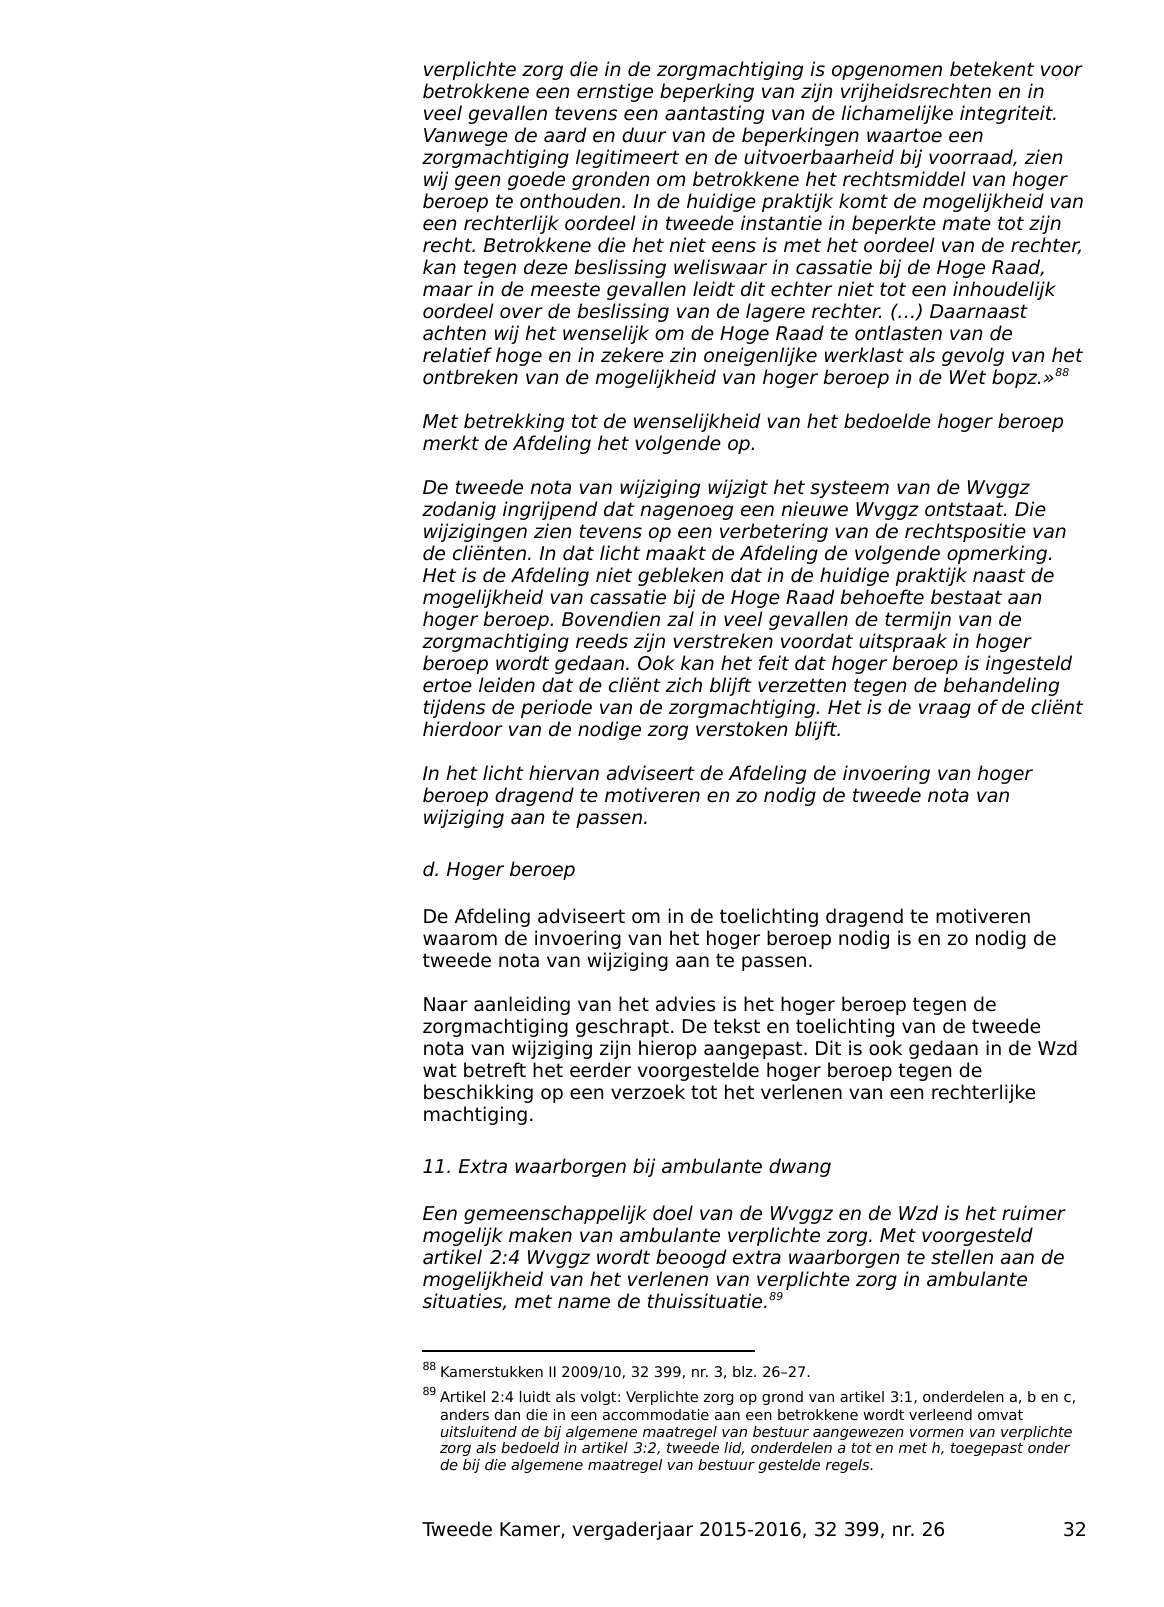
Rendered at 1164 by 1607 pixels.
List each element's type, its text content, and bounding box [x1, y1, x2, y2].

subtitle 11. Extra waarborgen bij ambulante dwang [422, 1156, 1087, 1178]
text Artikel 2:4 luidt als volgt: Verplichte zorg op grond van artikel 3:1, onderdelen a, b en c, anders dan die in een accommodatie aan een betrokkene wordt verleend omvat uitsluitend de bij algemene maatregel van bestuur aangewezen vormen van verplichte zorg als bedoeld in artikel 3:2, tweede lid, onderdelen a tot en met h, toegepast onder de bij die algemene maatregel van bestuur gestelde regels. [422, 1385, 1087, 1474]
text De Afdeling adviseert om in de toelichting dragend te motiveren waarom de invoering van het hoger beroep nodig is en zo nodig de tweede nota van wijziging aan te passen. [422, 906, 1087, 972]
text verplichte zorg die in de zorgmachtiging is opgenomen betekent voor betrokkene een ernstige beperking van zijn vrijheidsrechten en in veel gevallen tevens een aantasting van de lichamelijke integriteit. Vanwege de aard en duur van de beperkingen waartoe een zorgmachtiging legitimeert en de uitvoerbaarheid bij voorraad, zien wij geen goede gronden om betrokkene het rechtsmiddel van hoger beroep te onthouden. In de huidige praktijk komt de mogelijkheid van een rechterlijk oordeel in tweede instantie in beperkte mate tot zijn recht. Betrokkene die het niet eens is met het oordeel van de rechter, kan tegen deze beslissing weliswaar in cassatie bij de Hoge Raad, maar in de meeste gevallen leidt dit echter niet tot een inhoudelijk oordeel over de beslissing van de lagere rechter. (…) Daarnaast achten wij het wenselijk om de Hoge Raad te ontlasten van de relatief hoge en in zekere zin oneigenlijke werklast als gevolg van het ontbreken van de mogelijkheid van hoger beroep in de Wet bopz.» [422, 59, 1087, 389]
text Een gemeenschappelijk doel van de Wvggz en de Wzd is het ruimer mogelijk maken van ambulante verplichte zorg. Met voorgesteld artikel 2:4 Wvggz wordt beoogd extra waarborgen te stellen aan de mogelijkheid van het verlenen van verplichte zorg in ambulante situaties, met name de thuissituatie. [422, 1203, 1087, 1313]
text Met betrekking tot de wenselijkheid van het bedoelde hoger beroep merkt de Afdeling het volgende op. [422, 411, 1087, 455]
text Kamerstukken II 2009/10, 32 399, nr. 3, blz. 26–27. [422, 1360, 1087, 1382]
text De tweede nota van wijziging wijzigt het systeem van de Wvggz zodanig ingrijpend dat nagenoeg een nieuwe Wvggz ontstaat. Die wijzigingen zien tevens op een verbetering van de rechtspositie van de cliënten. In dat licht maakt de Afdeling de volgende opmerking. Het is de Afdeling niet gebleken dat in de huidige praktijk naast de mogelijkheid van cassatie bij de Hoge Raad behoefte bestaat aan hoger beroep. Bovendien zal in veel gevallen de termijn van de zorgmachtiging reeds zijn verstreken voordat uitspraak in hoger beroep wordt gedaan. Ook kan het feit dat hoger beroep is ingesteld ertoe leiden dat de cliënt zich blijft verzetten tegen de behandeling tijdens de periode van de zorgmachtiging. Het is de vraag of de cliënt hierdoor van de nodige zorg verstoken blijft. [422, 477, 1087, 741]
text Naar aanleiding van het advies is het hoger beroep tegen de zorgmachtiging geschrapt. De tekst en toelichting van de tweede nota van wijziging zijn hierop aangepast. Dit is ook gedaan in de Wzd wat betreft het eerder voorgestelde hoger beroep tegen de beschikking op een verzoek tot het verlenen van een rechterlijke machtiging. [422, 994, 1087, 1126]
text In het licht hiervan adviseert de Afdeling de invoering van hoger beroep dragend te motiveren en zo nodig de tweede nota van wijziging aan te passen. [422, 763, 1087, 829]
subtitle d. Hoger beroep [422, 859, 1087, 881]
